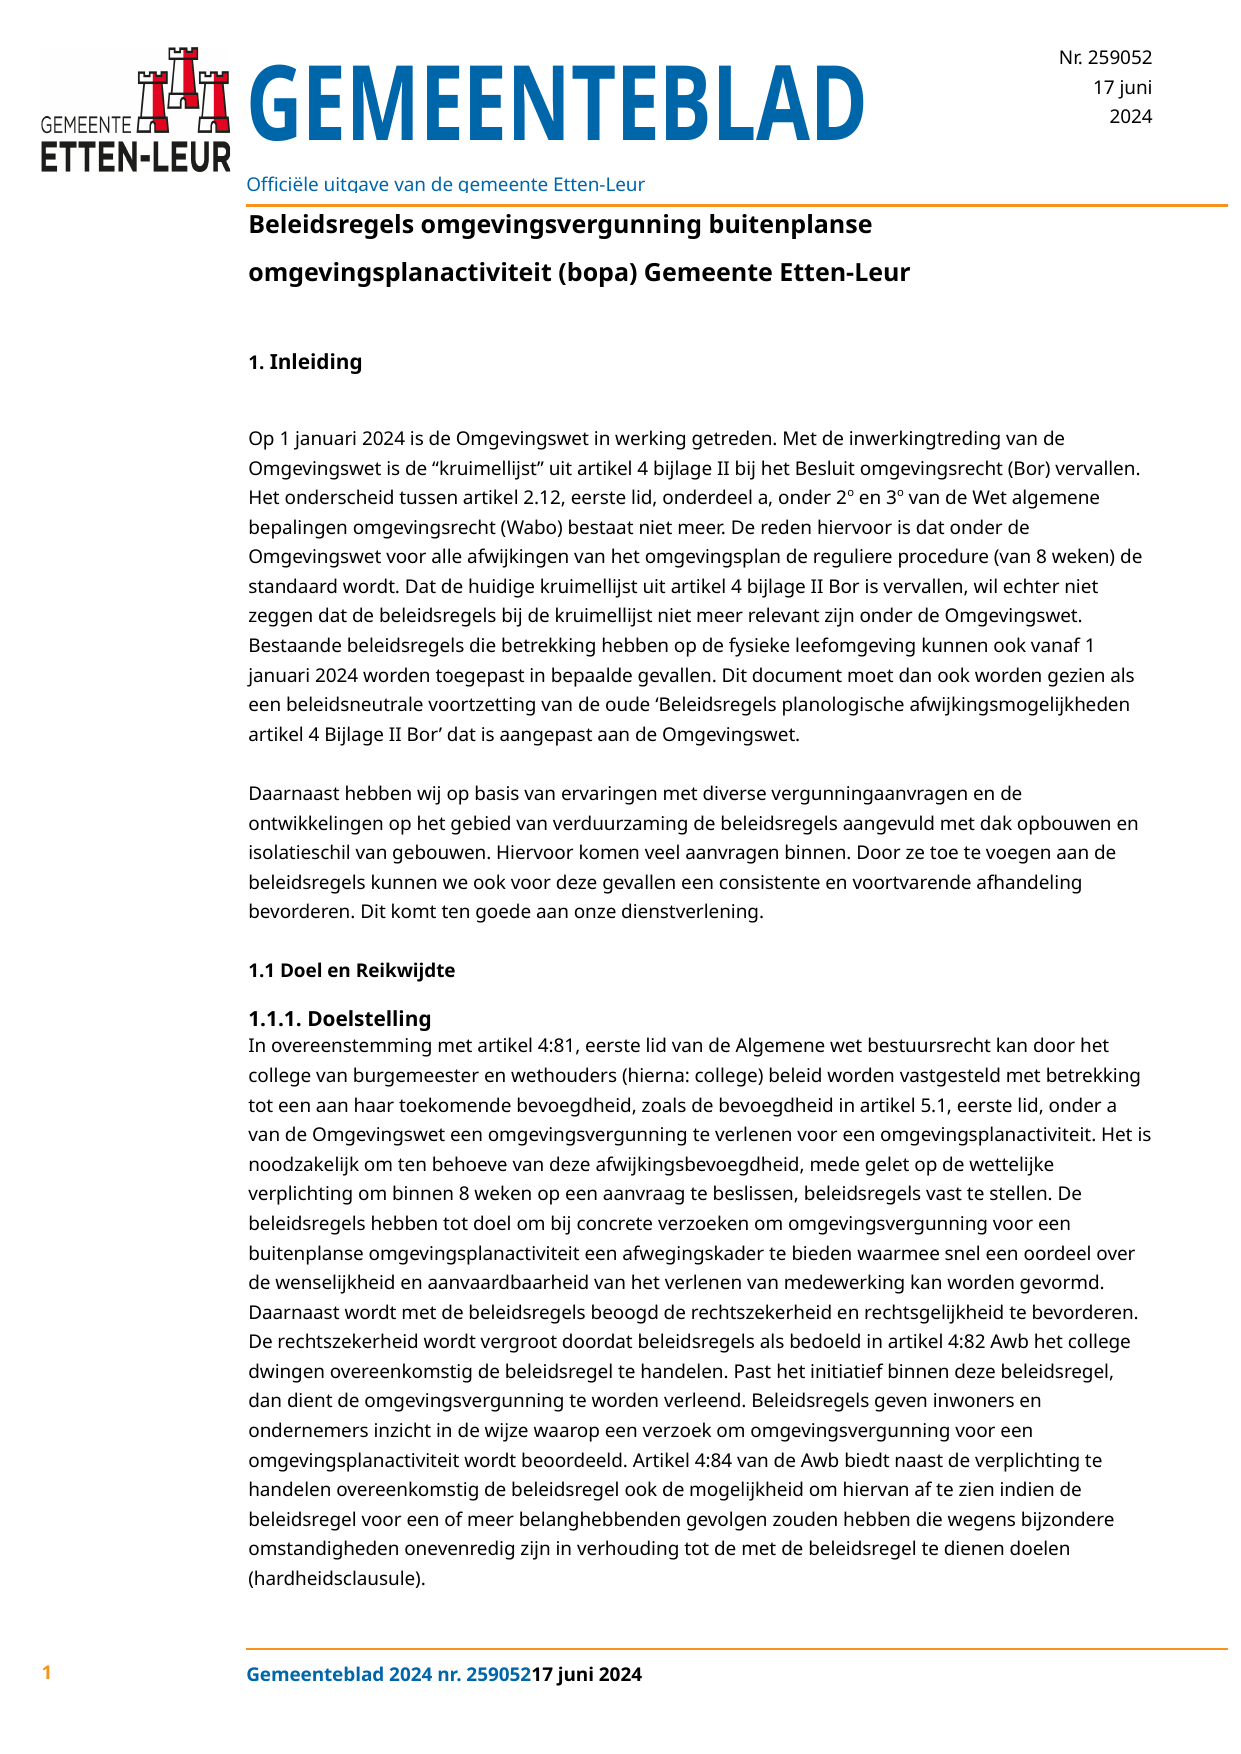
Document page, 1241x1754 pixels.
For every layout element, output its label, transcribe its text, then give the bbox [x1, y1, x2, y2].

text 1.1 Doel en Reikwijdte [248, 958, 1152, 983]
picture [41, 47, 231, 172]
text Op 1 januari 2024 is de Omgevingswet in werking getreden. Met de inwerkingtreding van de Omgevingswet is de “kruimellijst” uit artikel 4 bijlage II bij het Besluit omgevingsrecht (Bor) vervallen. Het onderscheid tussen artikel 2.12, eerste lid, onderdeel a, onder 2o en 3o van de Wet algemene bepalingen omgevingsrecht (Wabo) bestaat niet meer. De reden hiervoor is dat onder de Omgevingswet voor alle afwijkingen van het omgevingsplan de reguliere procedure (van 8 weken) de standaard wordt. Dat de huidige kruimellijst uit artikel 4 bijlage II Bor is vervallen, wil echter niet zeggen dat de beleidsregels bij de kruimellijst niet meer relevant zijn onder de Omgevingswet. Bestaande beleidsregels die betrekking hebben op de fysieke leefomgeving kunnen ook vanaf 1 januari 2024 worden toegepast in bepaalde gevallen. Dit document moet dan ook worden gezien als een beleidsneutrale voortzetting van de oude ‘Beleidsregels planologische afwijkingsmogelijkheden artikel 4 Bijlage II Bor’ dat is aangepast aan de Omgevingswet. [248, 425, 1152, 747]
text 1. Inleiding [248, 347, 1152, 376]
text Daarnaast hebben wij op basis van ervaringen met diverse vergunningaanvragen en de ontwikkelingen op het gebied van verduurzaming de beleidsregels aangevuld met dak opbouwen en isolatieschil van gebouwen. Hiervoor komen veel aanvragen binnen. Door ze toe te voegen aan de beleidsregels kunnen we ook voor deze gevallen een consistente en voortvarende afhandeling bevorderen. Dit komt ten goede aan onze dienstverlening. [248, 780, 1152, 924]
text In overeenstemming met artikel 4:81, eerste lid van de Algemene wet bestuursrecht kan door het college van burgemeester en wethouders (hierna: college) beleid worden vastgesteld met betrekking tot een aan haar toekomende bevoegdheid, zoals de bevoegdheid in artikel 5.1, eerste lid, onder a van de Omgevingswet een omgevingsvergunning te verlenen voor een omgevingsplanactiviteit. Het is noodzakelijk om ten behoeve van deze afwijkingsbevoegdheid, mede gelet op de wettelijke verplichting om binnen 8 weken op een aanvraag te beslissen, beleidsregels vast te stellen. De beleidsregels hebben tot doel om bij concrete verzoeken om omgevingsvergunning voor een buitenplanse omgevingsplanactiviteit een afwegingskader te bieden waarmee snel een oordeel over de wenselijkheid en aanvaardbaarheid van het verlenen van medewerking kan worden gevormd. Daarnaast wordt met de beleidsregels beoogd de rechtszekerheid en rechtsgelijkheid te bevorderen. De rechtszekerheid wordt vergroot doordat beleidsregels als bedoeld in artikel 4:82 Awb het college dwingen overeenkomstig de beleidsregel te handelen. Past het initiatief binnen deze beleidsregel, dan dient de omgevingsvergunning te worden verleend. Beleidsregels geven inwoners en ondernemers inzicht in de wijze waarop een verzoek om omgevingsvergunning voor een omgevingsplanactiviteit wordt beoordeeld. Artikel 4:84 van de Awb biedt naast de verplichting te handelen overeenkomstig de beleidsregel ook de mogelijkheid om hiervan af te zien indien de beleidsregel voor een of meer belanghebbenden gevolgen zouden hebben die wegens bijzondere omstandigheden onevenredig zijn in verhouding tot de met de beleidsregel te dienen doelen (hardheidsclausule). [248, 1033, 1152, 1591]
text Beleidsregels omgevingsvergunning buitenplanse omgevingsplanactiviteit (bopa) Gemeente Etten-Leur [248, 207, 1152, 288]
text 1.1.1. Doelstelling [248, 1004, 1152, 1033]
